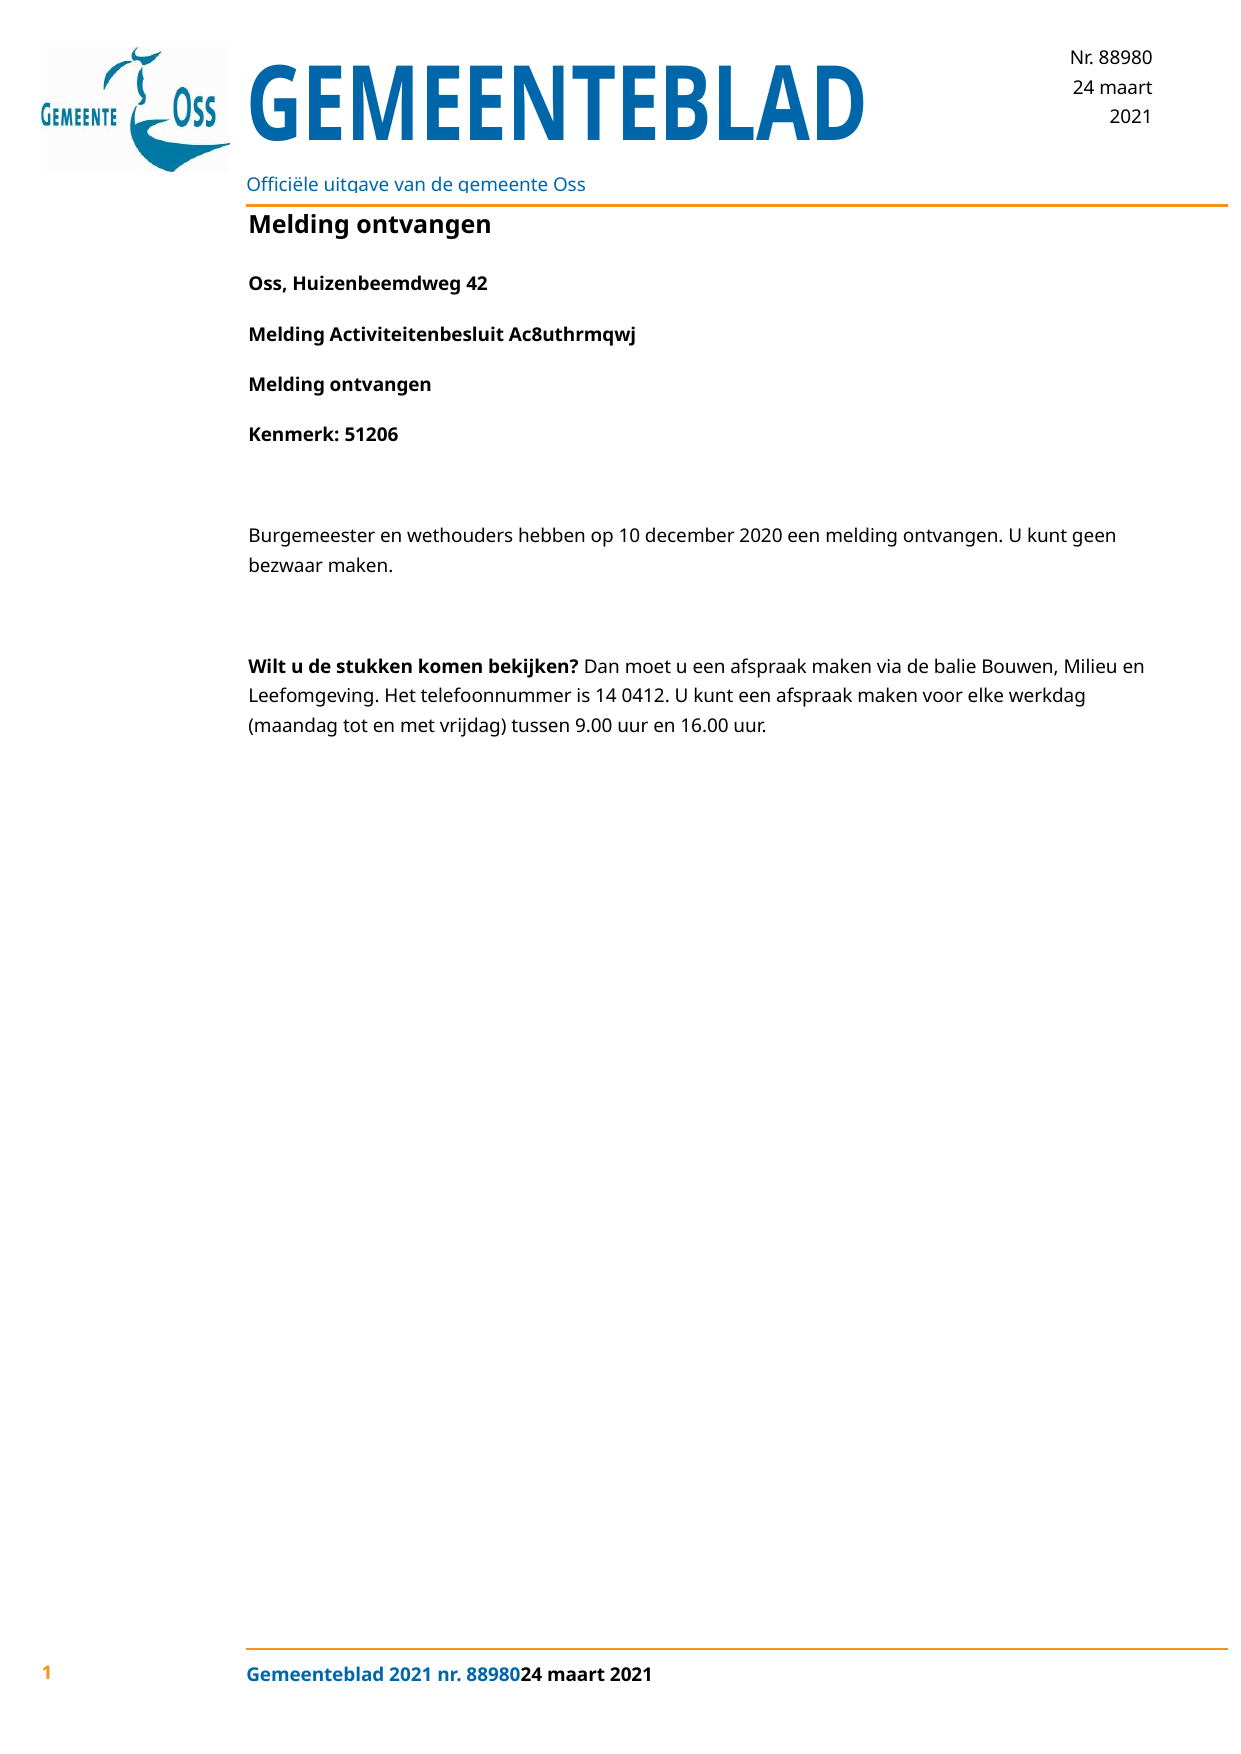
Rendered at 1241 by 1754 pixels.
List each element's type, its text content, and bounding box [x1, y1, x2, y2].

text Oss, Huizenbeemdweg 42 [248, 270, 1152, 296]
text Burgemeester en wethouders hebben op 10 december 2020 een melding ontvangen. U kunt geen bezwaar maken. [248, 522, 1152, 578]
text Melding ontvangen [248, 371, 1152, 397]
text Melding Activiteitenbesluit Ac8uthrmqwj [248, 321, 1152, 346]
text Kenmerk: 51206 [248, 422, 1152, 447]
text Wilt u de stukken komen bekijken? Dan moet u een afspraak maken via de balie Bouwen, Milieu en Leefomgeving. Het telefoonnummer is 14 0412. U kunt een afspraak maken voor elke werkdag (maandag tot en met vrijdag) tussen 9.00 uur en 16.00 uur. [248, 653, 1152, 738]
picture [41, 47, 231, 172]
text Melding ontvangen [248, 207, 1152, 241]
